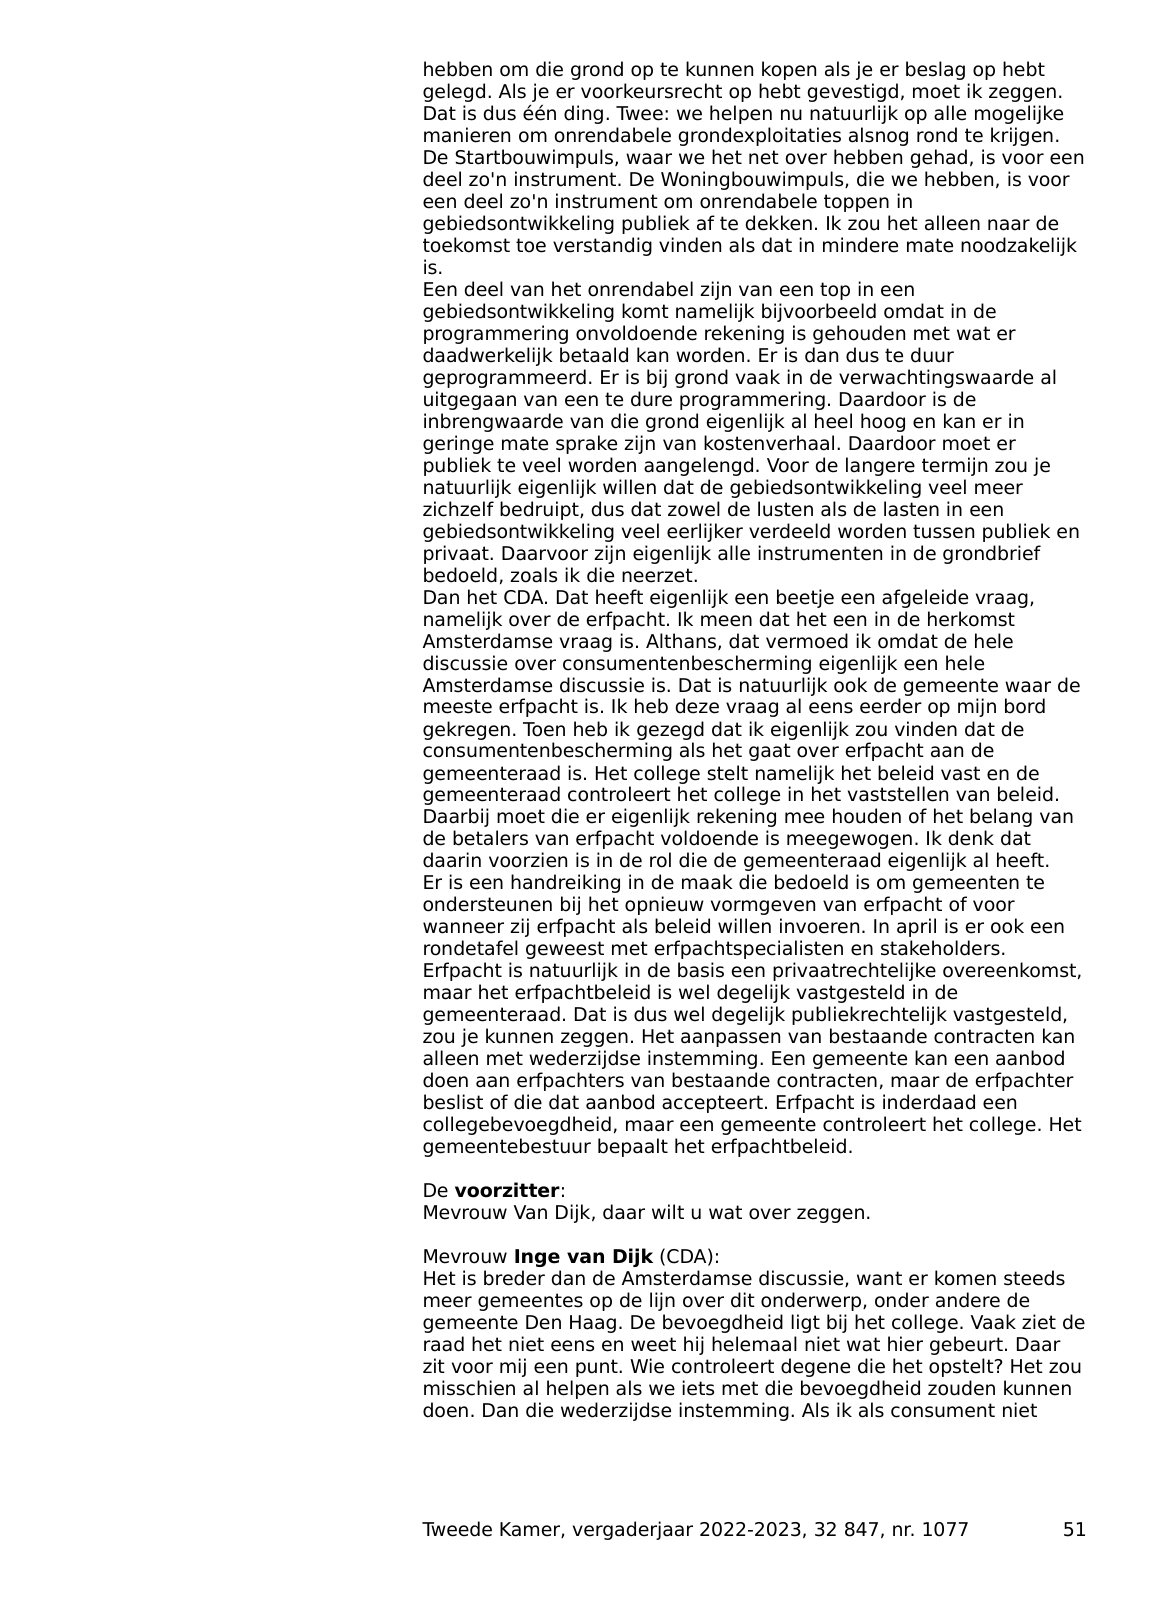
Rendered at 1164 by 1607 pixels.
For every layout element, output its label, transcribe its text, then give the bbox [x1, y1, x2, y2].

text Mevrouw Inge van Dijk (CDA): [422, 1246, 1087, 1268]
text De voorzitter: [422, 1180, 1087, 1202]
text Mevrouw Van Dijk, daar wilt u wat over zeggen. [422, 1202, 1087, 1224]
text Dan het CDA. Dat heeft eigenlijk een beetje een afgeleide vraag, namelijk over de erfpacht. Ik meen dat het een in de herkomst Amsterdamse vraag is. Althans, dat vermoed ik omdat de hele discussie over consumentenbescherming eigenlijk een hele Amsterdamse discussie is. Dat is natuurlijk ook de gemeente waar de meeste erfpacht is. Ik heb deze vraag al eens eerder op mijn bord gekregen. Toen heb ik gezegd dat ik eigenlijk zou vinden dat de consumentenbescherming als het gaat over erfpacht aan de gemeenteraad is. Het college stelt namelijk het beleid vast en de gemeenteraad controleert het college in het vaststellen van beleid. Daarbij moet die er eigenlijk rekening mee houden of het belang van de betalers van erfpacht voldoende is meegewogen. Ik denk dat daarin voorzien is in de rol die de gemeenteraad eigenlijk al heeft. [422, 587, 1087, 872]
text Een deel van het onrendabel zijn van een top in een gebiedsontwikkeling komt namelijk bijvoorbeeld omdat in de programmering onvoldoende rekening is gehouden met wat er daadwerkelijk betaald kan worden. Er is dan dus te duur geprogrammeerd. Er is bij grond vaak in de verwachtingswaarde al uitgegaan van een te dure programmering. Daardoor is de inbrengwaarde van die grond eigenlijk al heel hoog en kan er in geringe mate sprake zijn van kostenverhaal. Daardoor moet er publiek te veel worden aangelengd. Voor de langere termijn zou je natuurlijk eigenlijk willen dat de gebiedsontwikkeling veel meer zichzelf bedruipt, dus dat zowel de lusten als de lasten in een gebiedsontwikkeling veel eerlijker verdeeld worden tussen publiek en privaat. Daarvoor zijn eigenlijk alle instrumenten in de grondbrief bedoeld, zoals ik die neerzet. [422, 279, 1087, 587]
text Er is een handreiking in de maak die bedoeld is om gemeenten te ondersteunen bij het opnieuw vormgeven van erfpacht of voor wanneer zij erfpacht als beleid willen invoeren. In april is er ook een rondetafel geweest met erfpachtspecialisten en stakeholders. Erfpacht is natuurlijk in de basis een privaatrechtelijke overeenkomst, maar het erfpachtbeleid is wel degelijk vastgesteld in de gemeenteraad. Dat is dus wel degelijk publiekrechtelijk vastgesteld, zou je kunnen zeggen. Het aanpassen van bestaande contracten kan alleen met wederzijdse instemming. Een gemeente kan een aanbod doen aan erfpachters van bestaande contracten, maar de erfpachter beslist of die dat aanbod accepteert. Erfpacht is inderdaad een collegebevoegdheid, maar een gemeente controleert het college. Het gemeentebestuur bepaalt het erfpachtbeleid. [422, 872, 1087, 1158]
text Het is breder dan de Amsterdamse discussie, want er komen steeds meer gemeentes op de lijn over dit onderwerp, onder andere de gemeente Den Haag. De bevoegdheid ligt bij het college. Vaak ziet de raad het niet eens en weet hij helemaal niet wat hier gebeurt. Daar zit voor mij een punt. Wie controleert degene die het opstelt? Het zou misschien al helpen als we iets met die bevoegdheid zouden kunnen doen. Dan die wederzijdse instemming. Als ik als consument niet [422, 1268, 1087, 1422]
text hebben om die grond op te kunnen kopen als je er beslag op hebt gelegd. Als je er voorkeursrecht op hebt gevestigd, moet ik zeggen. Dat is dus één ding. Twee: we helpen nu natuurlijk op alle mogelijke manieren om onrendabele grondexploitaties alsnog rond te krijgen. De Startbouwimpuls, waar we het net over hebben gehad, is voor een deel zo'n instrument. De Woningbouwimpuls, die we hebben, is voor een deel zo'n instrument om onrendabele toppen in gebiedsontwikkeling publiek af te dekken. Ik zou het alleen naar de toekomst toe verstandig vinden als dat in mindere mate noodzakelijk is. [422, 59, 1087, 279]
